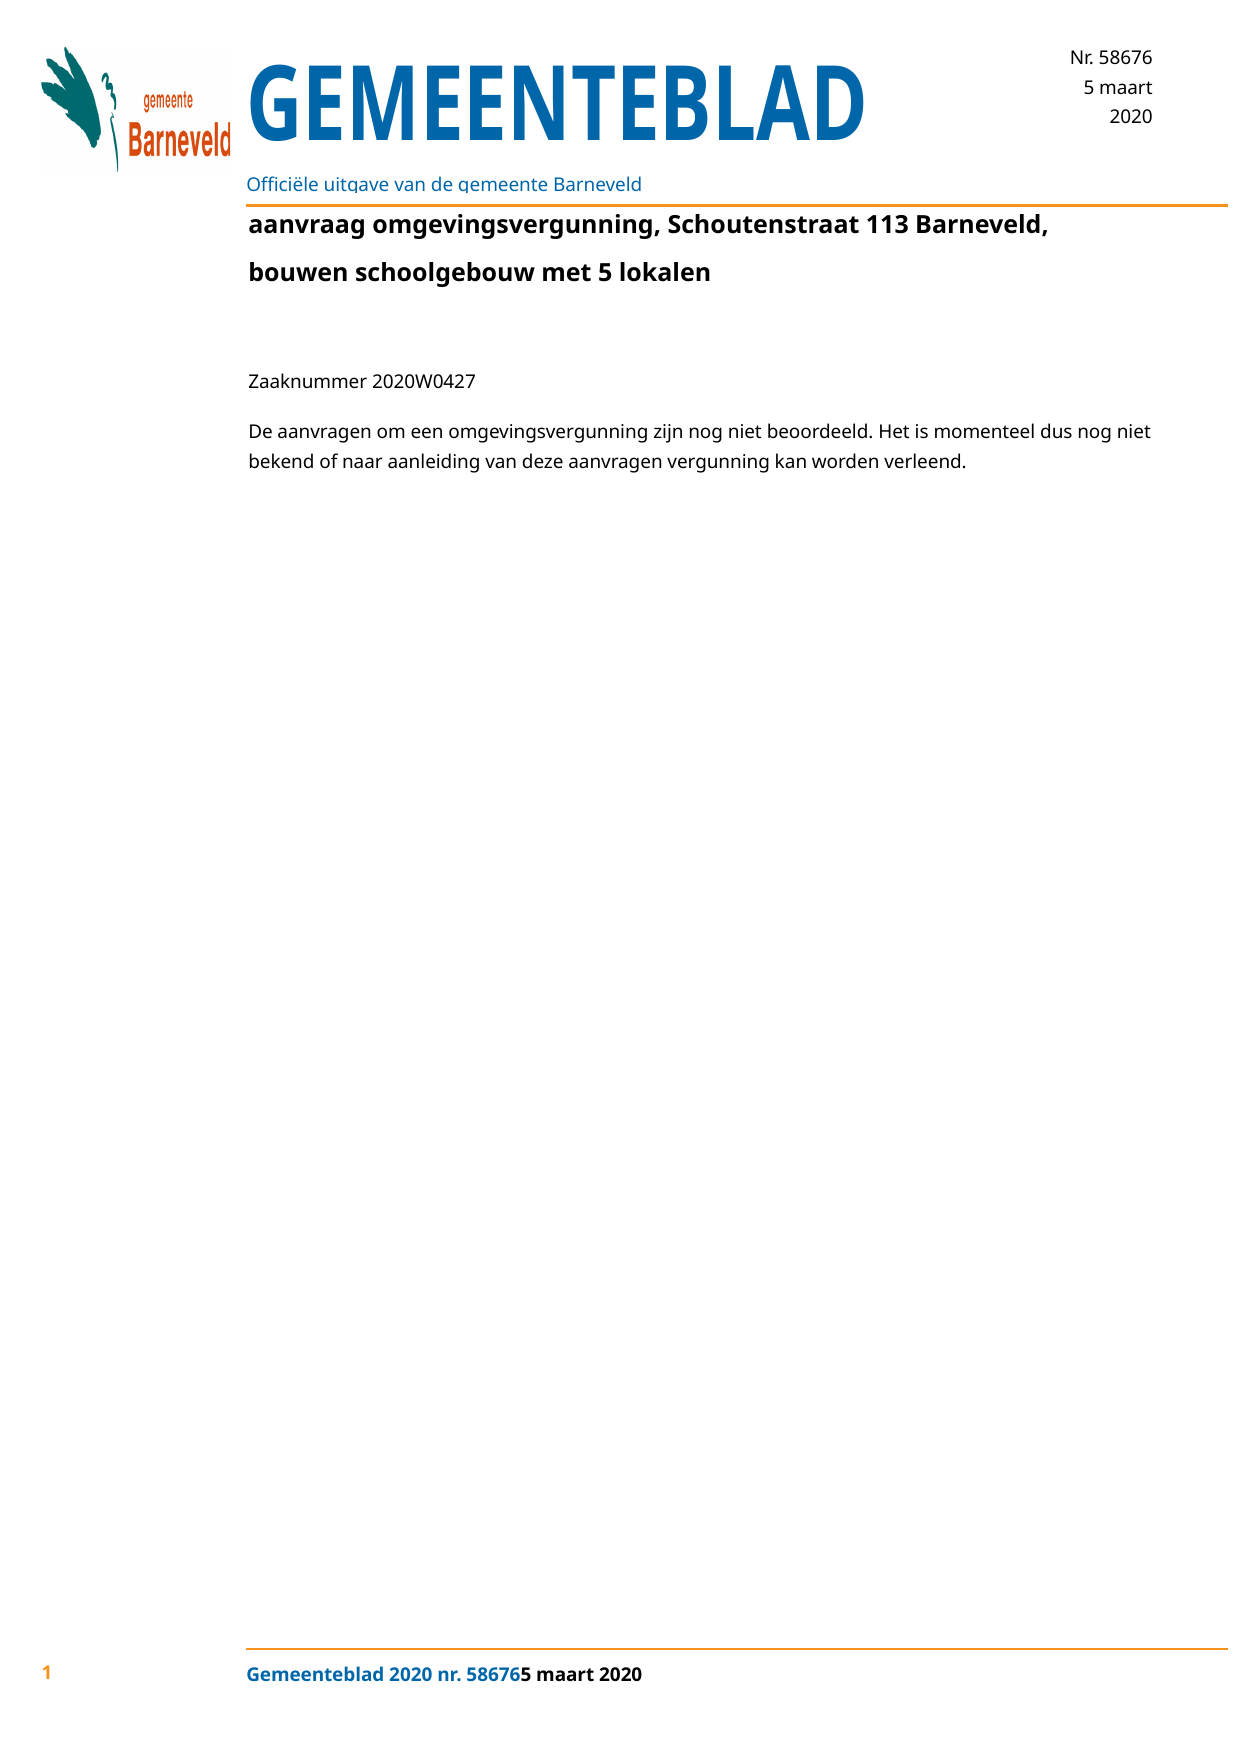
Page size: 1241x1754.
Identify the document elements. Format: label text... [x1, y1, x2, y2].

picture [41, 47, 231, 172]
text De aanvragen om een omgevingsvergunning zijn nog niet beoordeeld. Het is momenteel dus nog niet bekend of naar aanleiding van deze aanvragen vergunning kan worden verleend. [248, 419, 1152, 474]
text aanvraag omgevingsvergunning, Schoutenstraat 113 Barneveld, bouwen schoolgebouw met 5 lokalen [248, 207, 1152, 288]
text Zaaknummer 2020W0427 [248, 368, 1152, 394]
